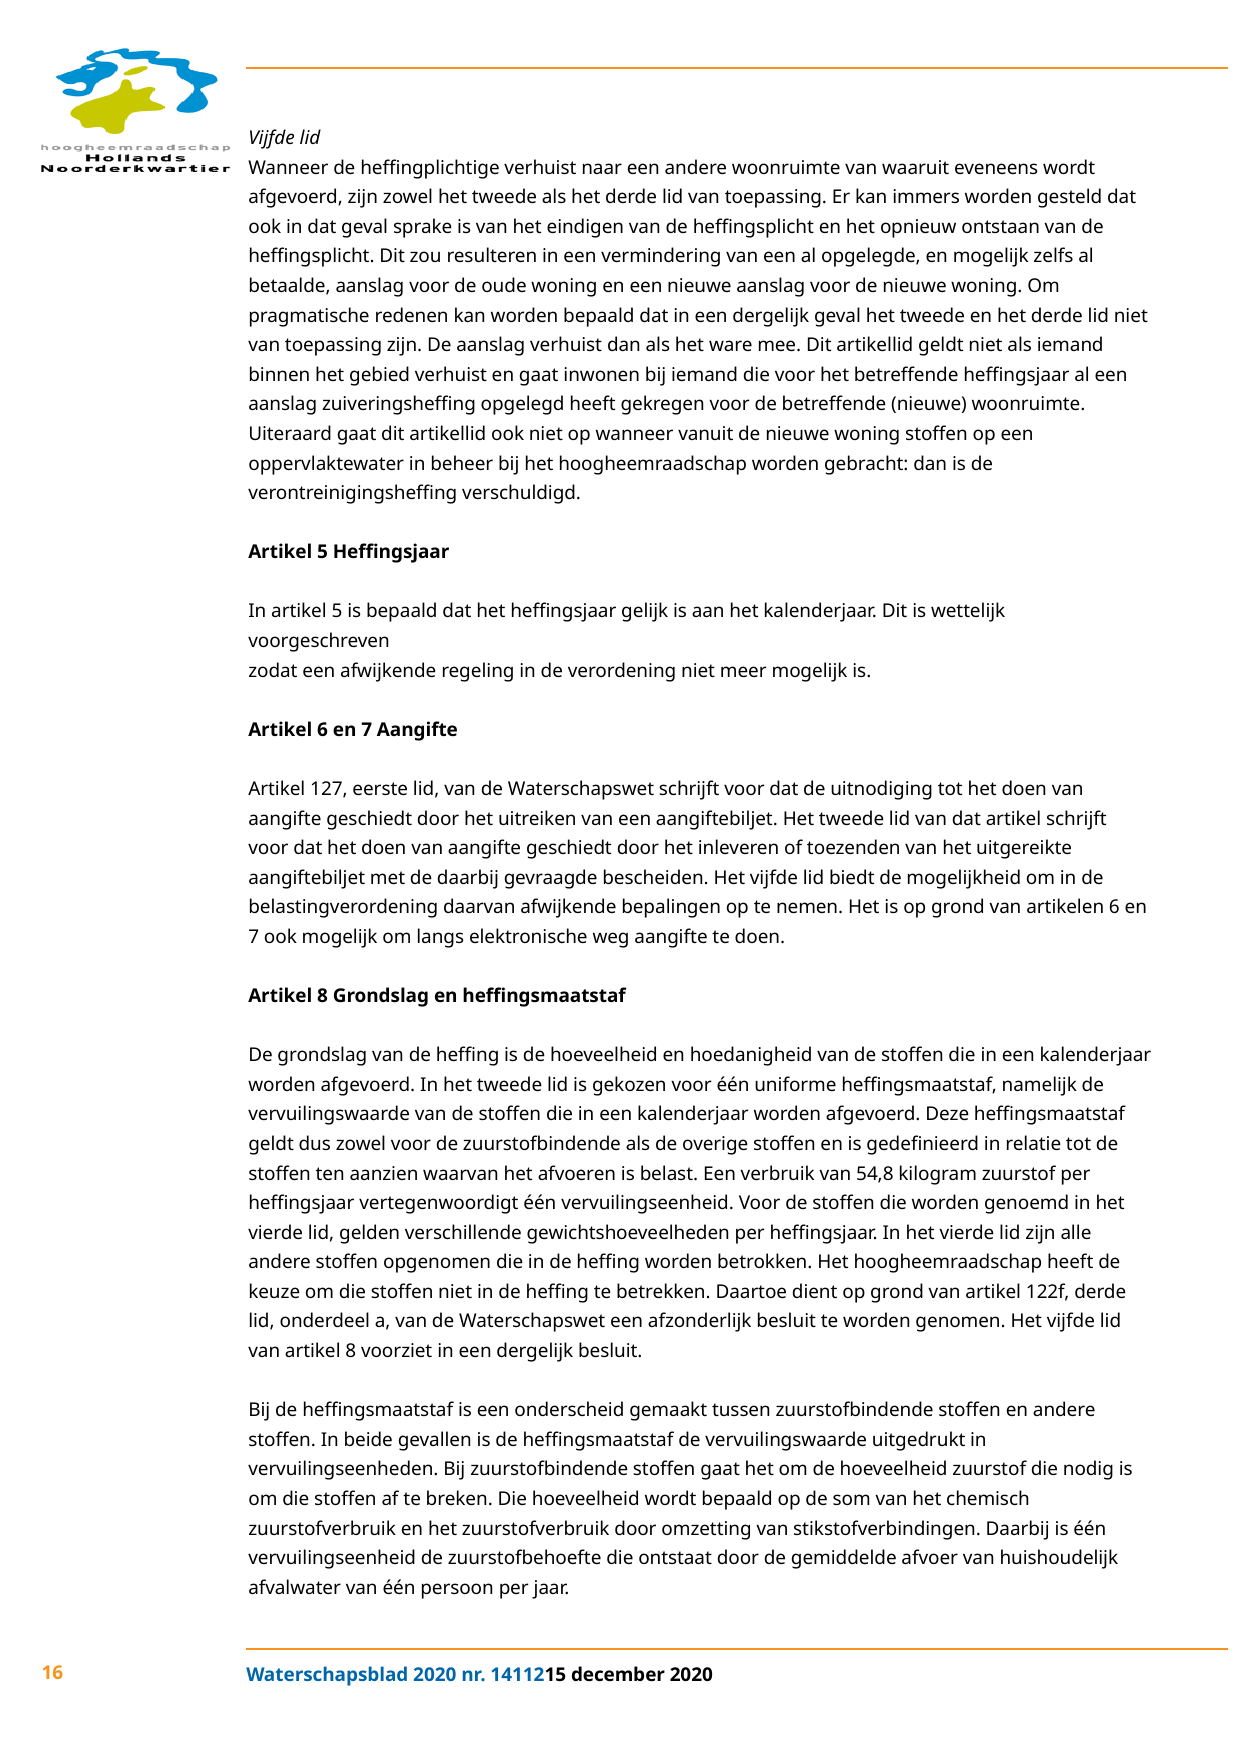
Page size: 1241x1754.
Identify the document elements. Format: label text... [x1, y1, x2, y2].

text Artikel 6 en 7 Aangifte [248, 716, 1152, 742]
text Uiteraard gaat dit artikellid ook niet op wanneer vanuit de nieuwe woning stoffen op een oppervlaktewater in beheer bij het hoogheemraadschap worden gebracht: dan is de verontreinigingsheffing verschuldigd. [248, 420, 1152, 505]
text Artikel 8 Grondslag en heffingsmaatstaf [248, 982, 1152, 1008]
text Artikel 127, eerste lid, van de Waterschapswet schrijft voor dat de uitnodiging tot het doen van aangifte geschiedt door het uitreiken van een aangiftebiljet. Het tweede lid van dat artikel schrijft voor dat het doen van aangifte geschiedt door het inleveren of toezenden van het uitgereikte aangiftebiljet met de daarbij gevraagde bescheiden. Het vijfde lid biedt de mogelijkheid om in de belastingverordening daarvan afwijkende bepalingen op te nemen. Het is op grond van artikelen 6 en 7 ook mogelijk om langs elektronische weg aangifte te doen. [248, 775, 1152, 949]
text De grondslag van de heffing is de hoeveelheid en hoedanigheid van de stoffen die in een kalenderjaar worden afgevoerd. In het tweede lid is gekozen voor één uniforme heffingsmaatstaf, namelijk de vervuilingswaarde van de stoffen die in een kalenderjaar worden afgevoerd. Deze heffingsmaatstaf geldt dus zowel voor de zuurstofbindende als de overige stoffen en is gedefinieerd in relatie tot de stoffen ten aanzien waarvan het afvoeren is belast. Een verbruik van 54,8 kilogram zuurstof per heffingsjaar vertegenwoordigt één vervuilingseenheid. Voor de stoffen die worden genoemd in het vierde lid, gelden verschillende gewichtshoeveelheden per heffingsjaar. In het vierde lid zijn alle andere stoffen opgenomen die in de heffing worden betrokken. Het hoogheemraadschap heeft de keuze om die stoffen niet in de heffing te betrekken. Daartoe dient op grond van artikel 122f, derde lid, onderdeel a, van de Waterschapswet een afzonderlijk besluit te worden genomen. Het vijfde lid van artikel 8 voorziet in een dergelijk besluit. [248, 1041, 1152, 1363]
text Wanneer de heffingplichtige verhuist naar een andere woonruimte van waaruit eveneens wordt afgevoerd, zijn zowel het tweede als het derde lid van toepassing. Er kan immers worden gesteld dat ook in dat geval sprake is van het eindigen van de heffingsplicht en het opnieuw ontstaan van de heffingsplicht. Dit zou resulteren in een vermindering van een al opgelegde, en mogelijk zelfs al betaalde, aanslag voor de oude woning en een nieuwe aanslag voor de nieuwe woning. Om pragmatische redenen kan worden bepaald dat in een dergelijk geval het tweede en het derde lid niet van toepassing zijn. De aanslag verhuist dan als het ware mee. Dit artikellid geldt niet als iemand binnen het gebied verhuist en gaat inwonen bij iemand die voor het betreffende heffingsjaar al een aanslag zuiveringsheffing opgelegd heeft gekregen voor de betreffende (nieuwe) woonruimte. [248, 154, 1152, 416]
text Vijfde lid [248, 124, 1152, 150]
picture [41, 47, 231, 172]
text Artikel 5 Heffingsjaar [248, 538, 1152, 564]
text zodat een afwijkende regeling in de verordening niet meer mogelijk is. [248, 657, 1152, 683]
text Bij de heffingsmaatstaf is een onderscheid gemaakt tussen zuurstofbindende stoffen en andere stoffen. In beide gevallen is de heffingsmaatstaf de vervuilingswaarde uitgedrukt in vervuilingseenheden. Bij zuurstofbindende stoffen gaat het om de hoeveelheid zuurstof die nodig is om die stoffen af te breken. Die hoeveelheid wordt bepaald op de som van het chemisch zuurstofverbruik en het zuurstofverbruik door omzetting van stikstofverbindingen. Daarbij is één vervuilingseenheid de zuurstofbehoefte die ontstaat door de gemiddelde afvoer van huishoudelijk afvalwater van één persoon per jaar. [248, 1396, 1152, 1600]
text In artikel 5 is bepaald dat het heffingsjaar gelijk is aan het kalenderjaar. Dit is wettelijk voorgeschreven [248, 598, 1152, 653]
